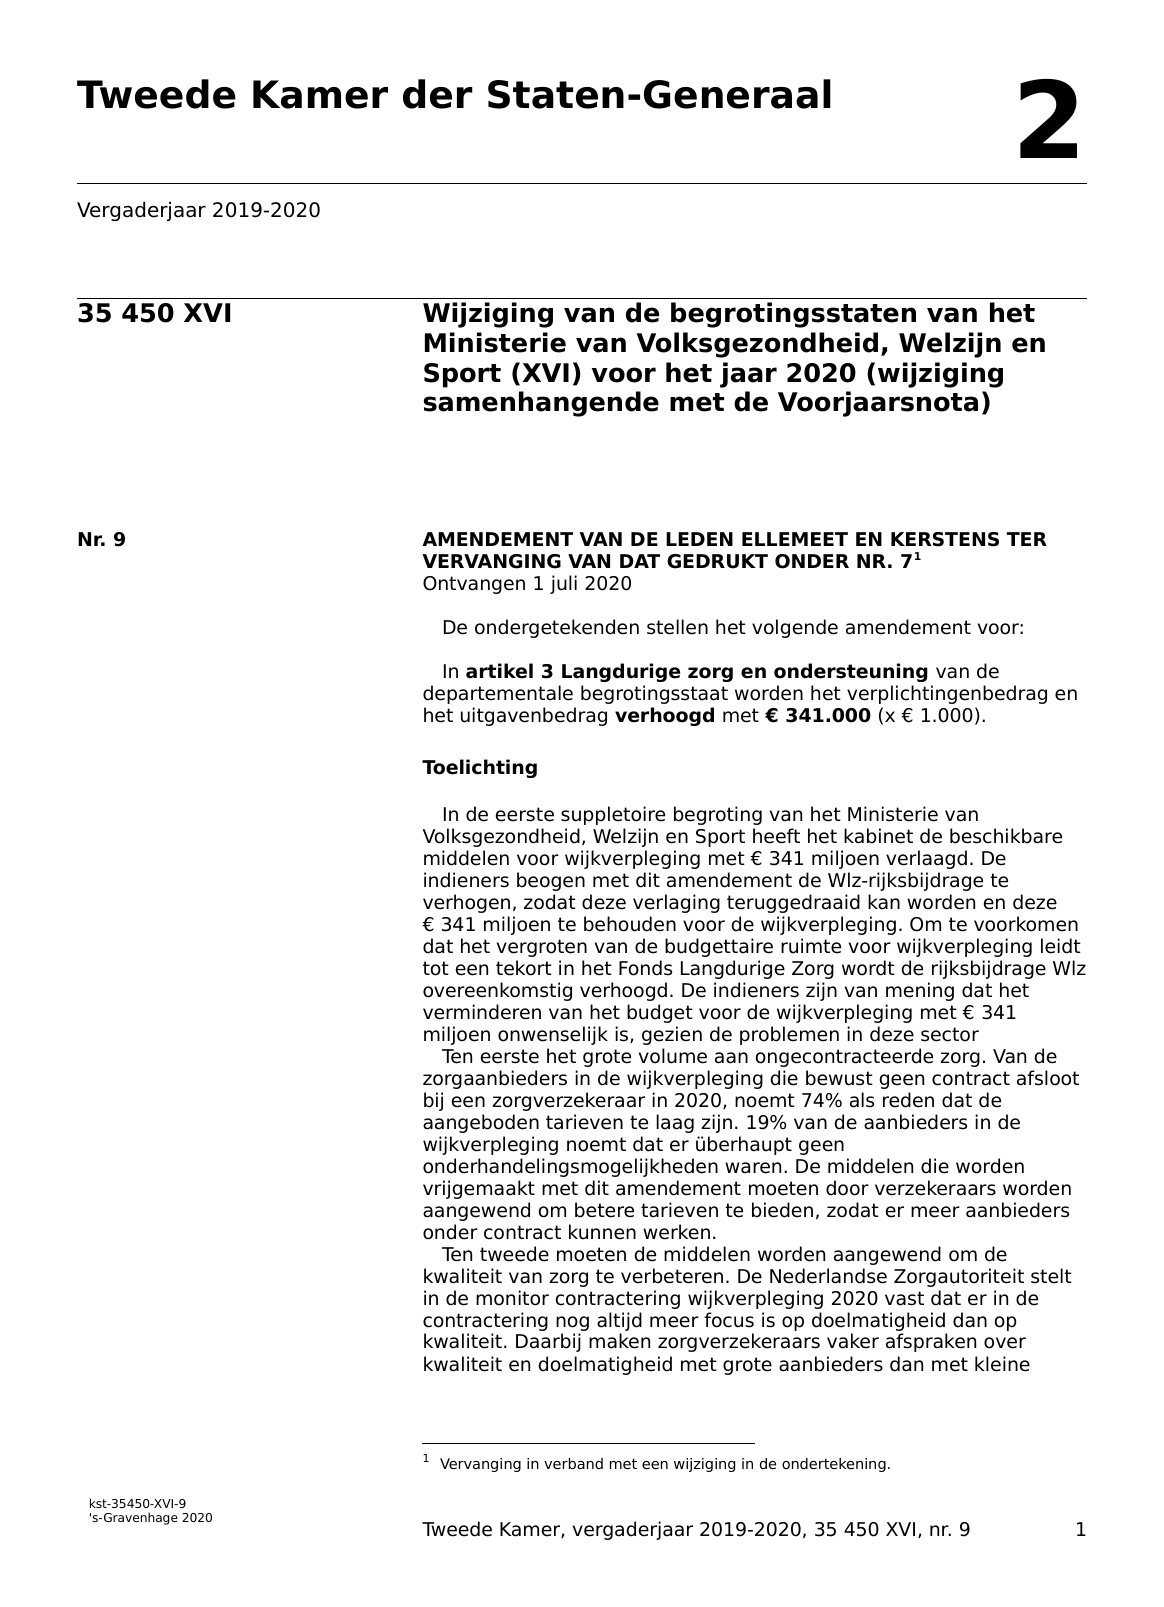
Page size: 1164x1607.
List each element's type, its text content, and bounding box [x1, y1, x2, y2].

subtitle Toelichting [422, 757, 1087, 779]
text Ten eerste het grote volume aan ongecontracteerde zorg. Van de zorgaanbieders in de wijkverpleging die bewust geen contract afsloot bij een zorgverzekeraar in 2020, noemt 74% als reden dat de aangeboden tarieven te laag zijn. 19% van de aanbieders in de wijkverpleging noemt dat er überhaupt geen onderhandelingsmogelijkheden waren. De middelen die worden vrijgemaakt met dit amendement moeten door verzekeraars worden aangewend om betere tarieven te bieden, zodat er meer aanbieders onder contract kunnen werken. [422, 1046, 1087, 1243]
subtitle Nr. 9 AMENDEMENT VAN DE LEDEN ELLEMEET EN KERSTENS TER VERVANGING VAN DAT GEDRUKT ONDER NR. 7 [77, 529, 1087, 573]
subtitle 35 450 XVI Wijziging van de begrotingsstaten van het Ministerie van Volksgezondheid, Welzijn en Sport (XVI) voor het jaar 2020 (wijziging samenhangende met de Voorjaarsnota) [77, 299, 1087, 418]
text De ondergetekenden stellen het volgende amendement voor: [422, 617, 1087, 639]
text kst-35450-XVI-9 [88, 1497, 323, 1511]
table_header Tweede Kamer der Staten-Generaal [77, 59, 886, 183]
table_header 2 [886, 59, 1087, 183]
text In de eerste suppletoire begroting van het Ministerie van Volksgezondheid, Welzijn en Sport heeft het kabinet de beschikbare middelen voor wijkverpleging met € 341 miljoen verlaagd. De indieners beogen met dit amendement de Wlz-rijksbijdrage te verhogen, zodat deze verlaging teruggedraaid kan worden en deze € 341 miljoen te behouden voor de wijkverpleging. Om te voorkomen dat het vergroten van de budgettaire ruimte voor wijkverpleging leidt tot een tekort in het Fonds Langdurige Zorg wordt de rijksbijdrage Wlz overeenkomstig verhoogd. De indieners zijn van mening dat het verminderen van het budget voor de wijkverpleging met € 341 miljoen onwenselijk is, gezien de problemen in deze sector [422, 804, 1087, 1046]
text 's-Gravenhage 2020 [88, 1511, 323, 1525]
text In artikel 3 Langdurige zorg en ondersteuning van de departementale begrotingsstaat worden het verplichtingenbedrag en het uitgavenbedrag verhoogd met € 341.000 (x € 1.000). [422, 661, 1087, 727]
text Ontvangen 1 juli 2020 [422, 573, 1087, 595]
text Vervanging in verband met een wijziging in de ondertekening. [422, 1452, 1087, 1474]
table_cell Vergaderjaar 2019-2020 [77, 184, 1087, 298]
text Ten tweede moeten de middelen worden aangewend om de kwaliteit van zorg te verbeteren. De Nederlandse Zorgautoriteit stelt in de monitor contractering wijkverpleging 2020 vast dat er in de contractering nog altijd meer focus is op doelmatigheid dan op kwaliteit. Daarbij maken zorgverzekeraars vaker afspraken over kwaliteit en doelmatigheid met grote aanbieders dan met kleine [422, 1243, 1087, 1375]
